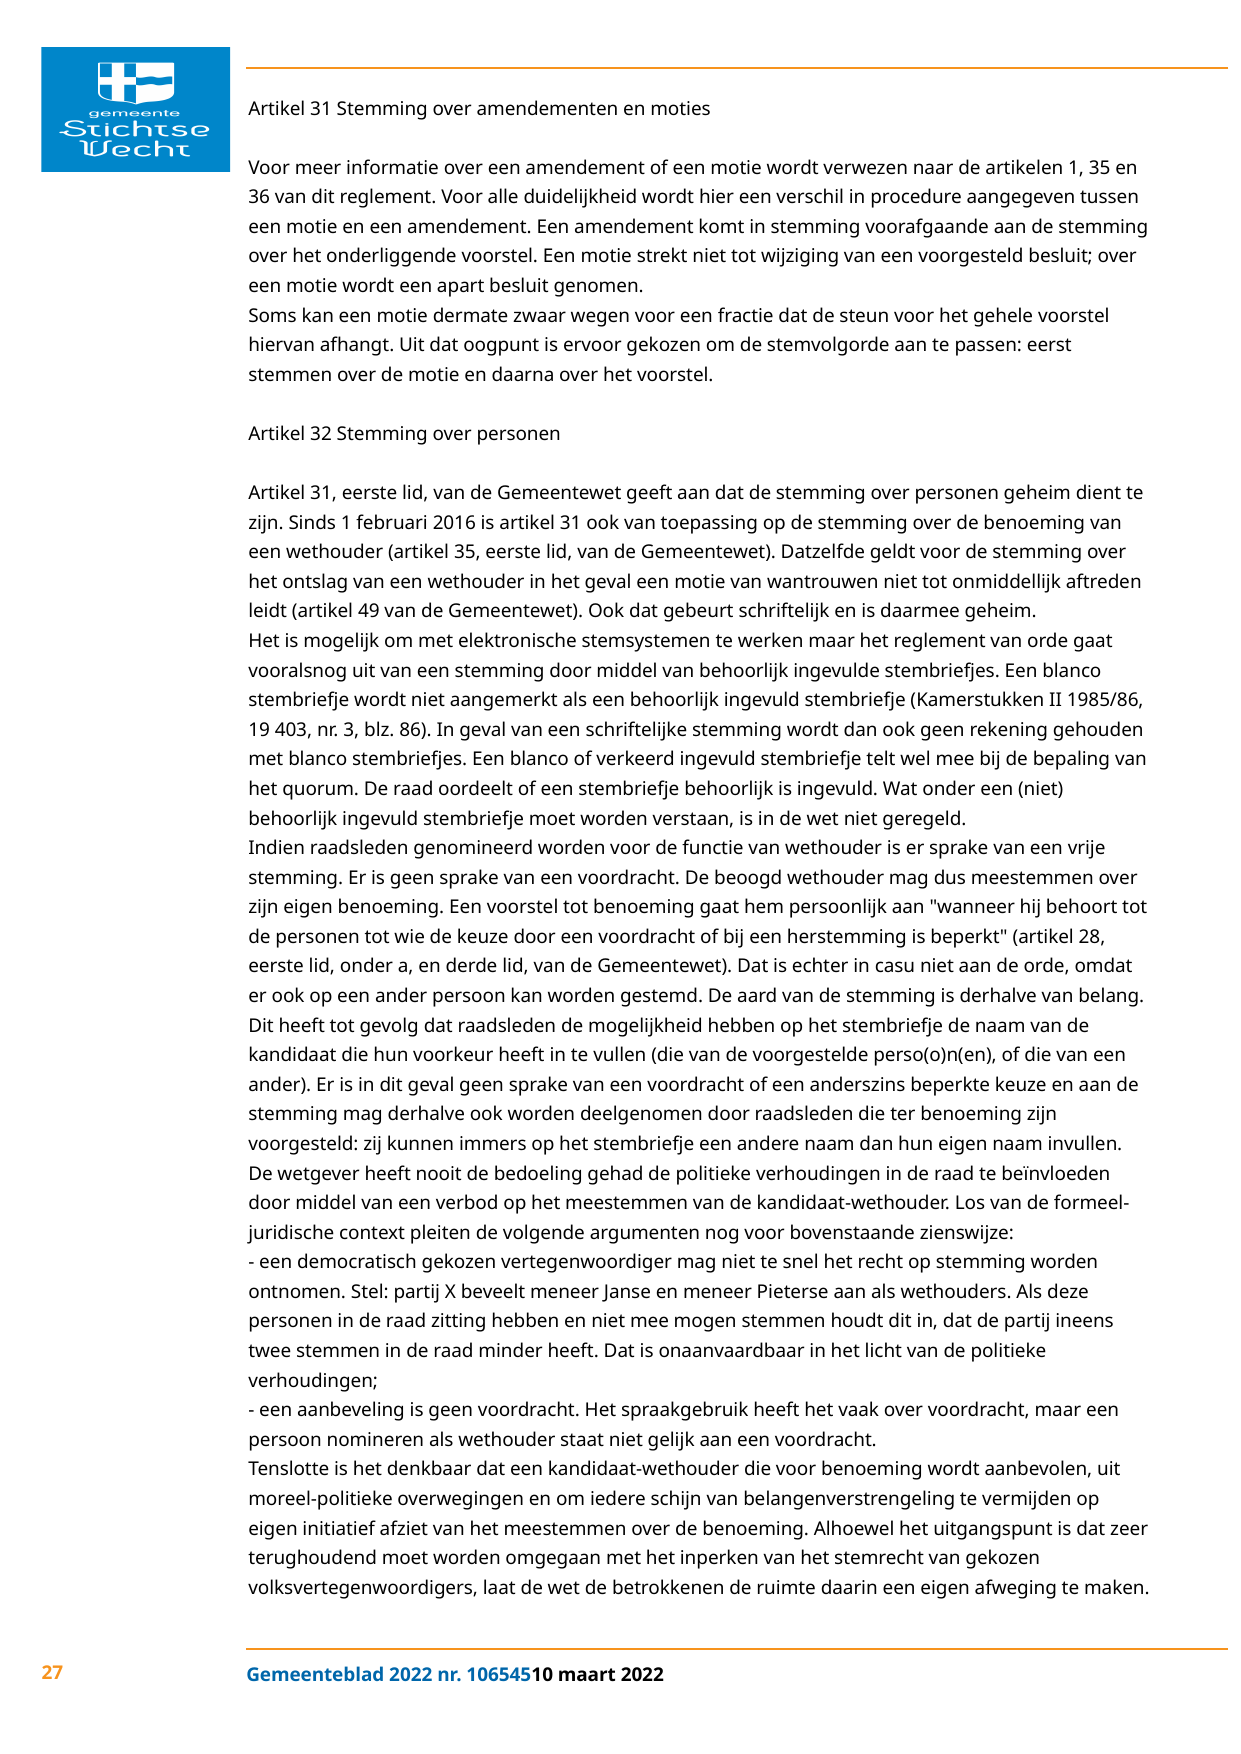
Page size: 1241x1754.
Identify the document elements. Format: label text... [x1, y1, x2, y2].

text Tenslotte is het denkbaar dat een kandidaat-wethouder die voor benoeming wordt aanbevolen, uit moreel-politieke overwegingen en om iedere schijn van belangenverstrengeling te vermijden op eigen initiatief afziet van het meestemmen over de benoeming. Alhoewel het uitgangspunt is dat zeer terughoudend moet worden omgegaan met het inperken van het stemrecht van gekozen volksvertegenwoordigers, laat de wet de betrokkenen de ruimte daarin een eigen afweging te maken. [248, 1456, 1152, 1600]
text Het is mogelijk om met elektronische stemsystemen te werken maar het reglement van orde gaat vooralsnog uit van een stemming door middel van behoorlijk ingevulde stembriefjes. Een blanco stembriefje wordt niet aangemerkt als een behoorlijk ingevuld stembriefje (Kamerstukken II 1985/86, 19 403, nr. 3, blz. 86). In geval van een schriftelijke stemming wordt dan ook geen rekening gehouden met blanco stembriefjes. Een blanco of verkeerd ingevuld stembriefje telt wel mee bij de bepaling van het quorum. De raad oordeelt of een stembriefje behoorlijk is ingevuld. Wat onder een (niet) behoorlijk ingevuld stembriefje moet worden verstaan, is in de wet niet geregeld. [248, 627, 1152, 831]
text - een aanbeveling is geen voordracht. Het spraakgebruik heeft het vaak over voordracht, maar een persoon nomineren als wethouder staat niet gelijk aan een voordracht. [248, 1396, 1152, 1452]
text Voor meer informatie over een amendement of een motie wordt verwezen naar de artikelen 1, 35 en 36 van dit reglement. Voor alle duidelijkheid wordt hier een verschil in procedure aangegeven tussen een motie en een amendement. Een amendement komt in stemming voorafgaande aan de stemming over het onderliggende voorstel. Een motie strekt niet tot wijziging van een voorgesteld besluit; over een motie wordt een apart besluit genomen. [248, 154, 1152, 298]
text Artikel 32 Stemming over personen [248, 420, 1152, 446]
text Artikel 31, eerste lid, van de Gemeentewet geeft aan dat de stemming over personen geheim dient te zijn. Sinds 1 februari 2016 is artikel 31 ook van toepassing op de stemming over de benoeming van een wethouder (artikel 35, eerste lid, van de Gemeentewet). Datzelfde geldt voor de stemming over het ontslag van een wethouder in het geval een motie van wantrouwen niet tot onmiddellijk aftreden leidt (artikel 49 van de Gemeentewet). Ook dat gebeurt schriftelijk en is daarmee geheim. [248, 479, 1152, 623]
picture [99, 63, 135, 101]
picture [137, 63, 174, 103]
text - een democratisch gekozen vertegenwoordiger mag niet te snel het recht op stemming worden ontnomen. Stel: partij X beveelt meneer Janse en meneer Pieterse aan als wethouders. Als deze personen in de raad zitting hebben en niet mee mogen stemmen houdt dit in, dat de partij ineens twee stemmen in de raad minder heeft. Dat is onaanvaardbaar in het licht van de politieke verhoudingen; [248, 1248, 1152, 1393]
text Dit heeft tot gevolg dat raadsleden de mogelijkheid hebben op het stembriefje de naam van de kandidaat die hun voorkeur heeft in te vullen (die van de voorgestelde perso(o)n(en), of die van een ander). Er is in dit geval geen sprake van een voordracht of een anderszins beperkte keuze en aan de stemming mag derhalve ook worden deelgenomen door raadsleden die ter benoeming zijn voorgesteld: zij kunnen immers op het stembriefje een andere naam dan hun eigen naam invullen. De wetgever heeft nooit de bedoeling gehad de politieke verhoudingen in de raad te beïnvloeden door middel van een verbod op het meestemmen van de kandidaat-wethouder. Los van de formeel-juridische context pleiten de volgende argumenten nog voor bovenstaande zienswijze: [248, 1012, 1152, 1245]
text Soms kan een motie dermate zwaar wegen voor een fractie dat de steun voor het gehele voorstel hiervan afhangt. Uit dat oogpunt is ervoor gekozen om de stemvolgorde aan te passen: eerst stemmen over de motie en daarna over het voorstel. [248, 302, 1152, 387]
text Indien raadsleden genomineerd worden voor de functie van wethouder is er sprake van een vrije stemming. Er is geen sprake van een voordracht. De beoogd wethouder mag dus meestemmen over zijn eigen benoeming. Een voorstel tot benoeming gaat hem persoonlijk aan "wanneer hij behoort tot de personen tot wie de keuze door een voordracht of bij een herstemming is beperkt" (artikel 28, eerste lid, onder a, en derde lid, van de Gemeentewet). Dat is echter in casu niet aan de orde, omdat er ook op een ander persoon kan worden gestemd. De aard van de stemming is derhalve van belang. [248, 834, 1152, 1008]
text Artikel 31 Stemming over amendementen en moties [248, 95, 1152, 121]
